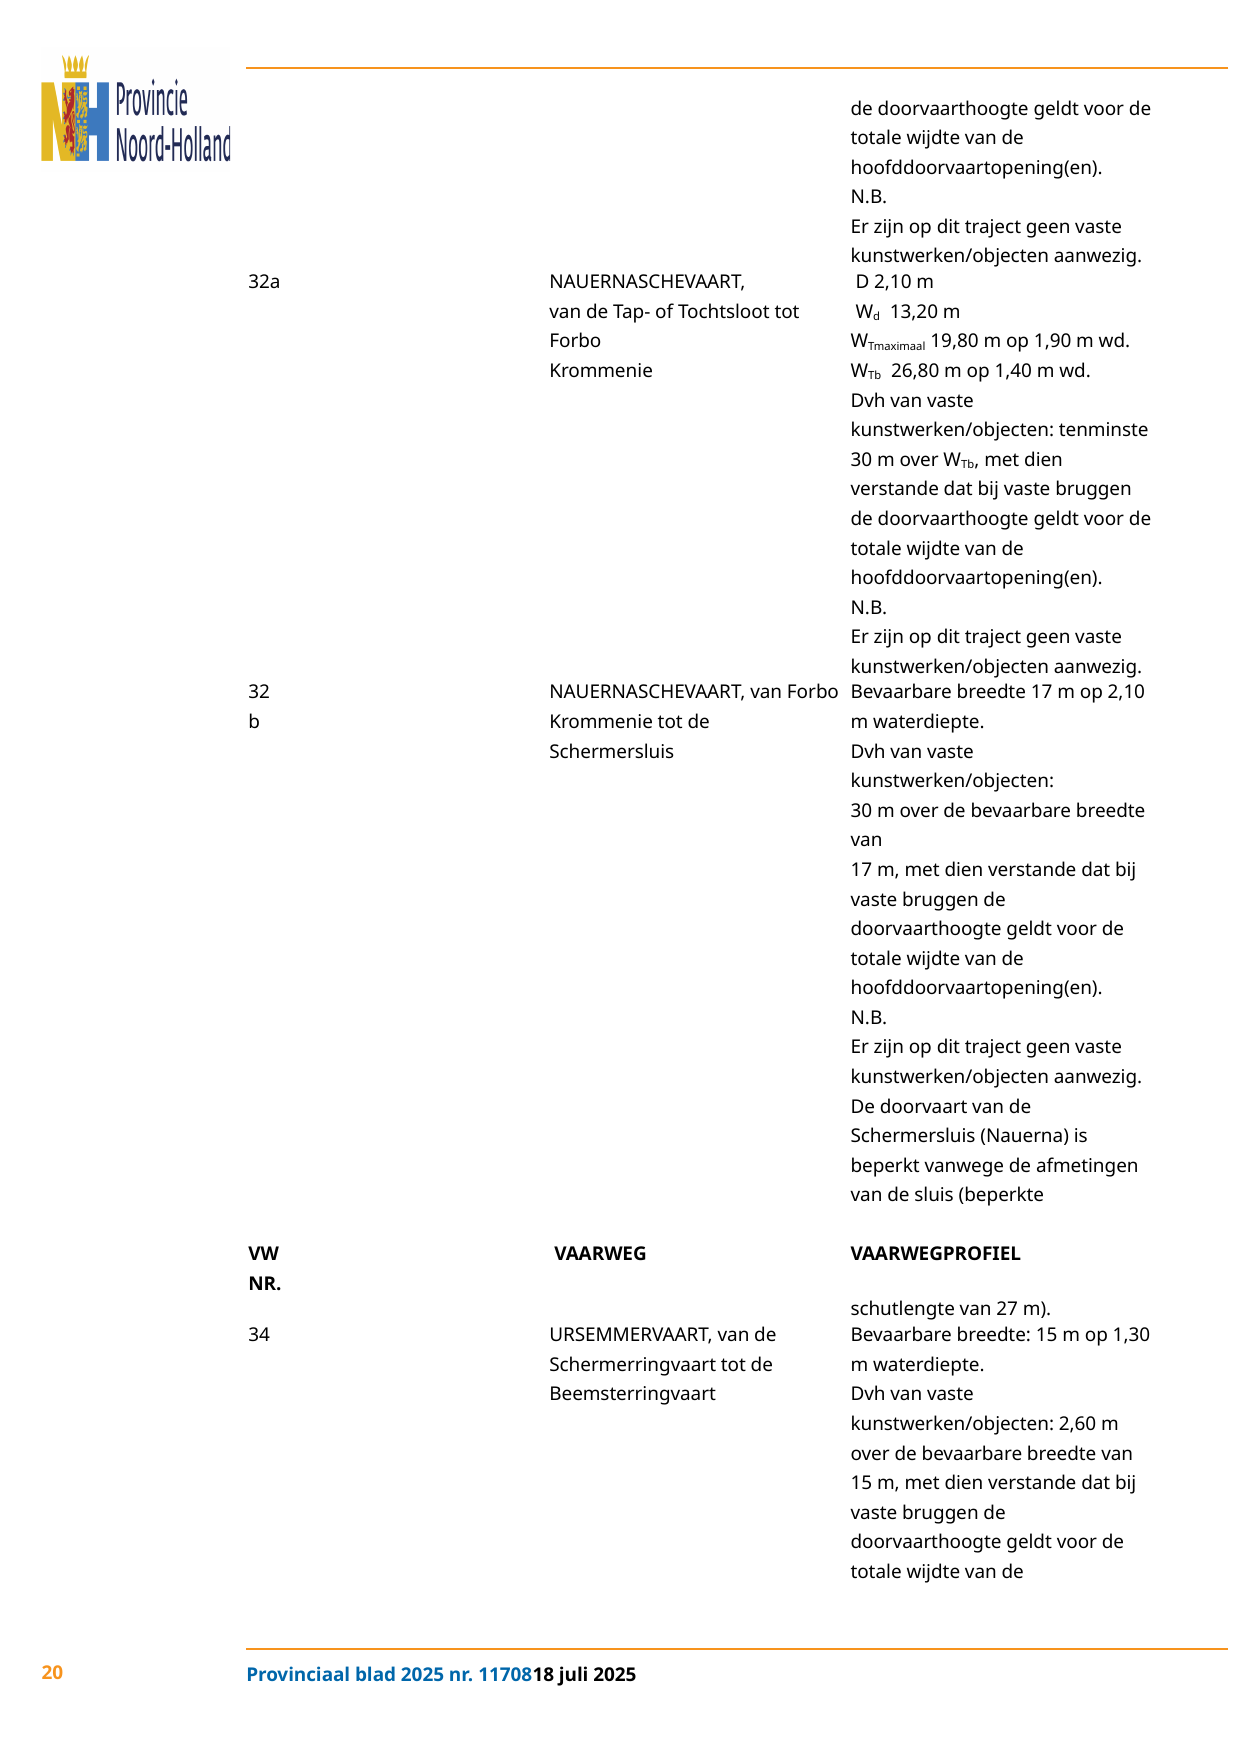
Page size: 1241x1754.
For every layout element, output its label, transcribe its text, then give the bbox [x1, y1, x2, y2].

picture [41, 47, 231, 172]
table_header VW NR. [248, 1240, 549, 1296]
table_cell D 2,10 m Wd 13,20 m WTmaximaal 19,80 m op 1,90 m wd. WTb 26,80 m op 1,40 m wd. Dvh van vaste kunstwerken/objecten: tenminste 30 m over WTb, met dien verstande dat bij vaste bruggen de doorvaarthoogte geldt voor de totale wijdte van de hoofddoorvaartopening(en). N.B. Er zijn op dit traject geen vaste kunstwerken/objecten aanwezig. [850, 269, 1152, 679]
table_cell URSEMMERVAART, van de Schermerringvaart tot de Beemsterringvaart [549, 1321, 850, 1584]
table_cell de doorvaarthoogte geldt voor de totale wijdte van de hoofddoorvaartopening(en). N.B. Er zijn op dit traject geen vaste kunstwerken/objecten aanwezig. [850, 95, 1152, 268]
table_cell 32a [248, 269, 549, 679]
table_cell [248, 95, 549, 268]
table_cell [248, 1296, 549, 1321]
table_cell [549, 1296, 850, 1321]
table_cell Bevaarbare breedte: 15 m op 1,30 m waterdiepte. Dvh van vaste kunstwerken/objecten: 2,60 m over de bevaarbare breedte van 15 m, met dien verstande dat bij vaste bruggen de doorvaarthoogte geldt voor de totale wijdte van de [850, 1321, 1152, 1584]
table_cell NAUERNASCHEVAART, van de Tap- of Tochtsloot tot Forbo Krommenie [549, 269, 850, 679]
table_cell 34 [248, 1321, 549, 1584]
table_header VAARWEGPROFIEL [850, 1240, 1152, 1296]
table_cell schutlengte van 27 m). [850, 1296, 1152, 1321]
table_cell 32 b [248, 679, 549, 1207]
table_cell [549, 95, 850, 268]
table_cell NAUERNASCHEVAART, van Forbo Krommenie tot de Schermersluis [549, 679, 850, 1207]
table_cell Bevaarbare breedte 17 m op 2,10 m waterdiepte. Dvh van vaste kunstwerken/objecten: 30 m over de bevaarbare breedte van 17 m, met dien verstande dat bij vaste bruggen de doorvaarthoogte geldt voor de totale wijdte van de hoofddoorvaartopening(en). N.B. Er zijn op dit traject geen vaste kunstwerken/objecten aanwezig. De doorvaart van de Schermersluis (Nauerna) is beperkt vanwege de afmetingen van de sluis (beperkte [850, 679, 1152, 1207]
table_header VAARWEG [549, 1240, 850, 1296]
